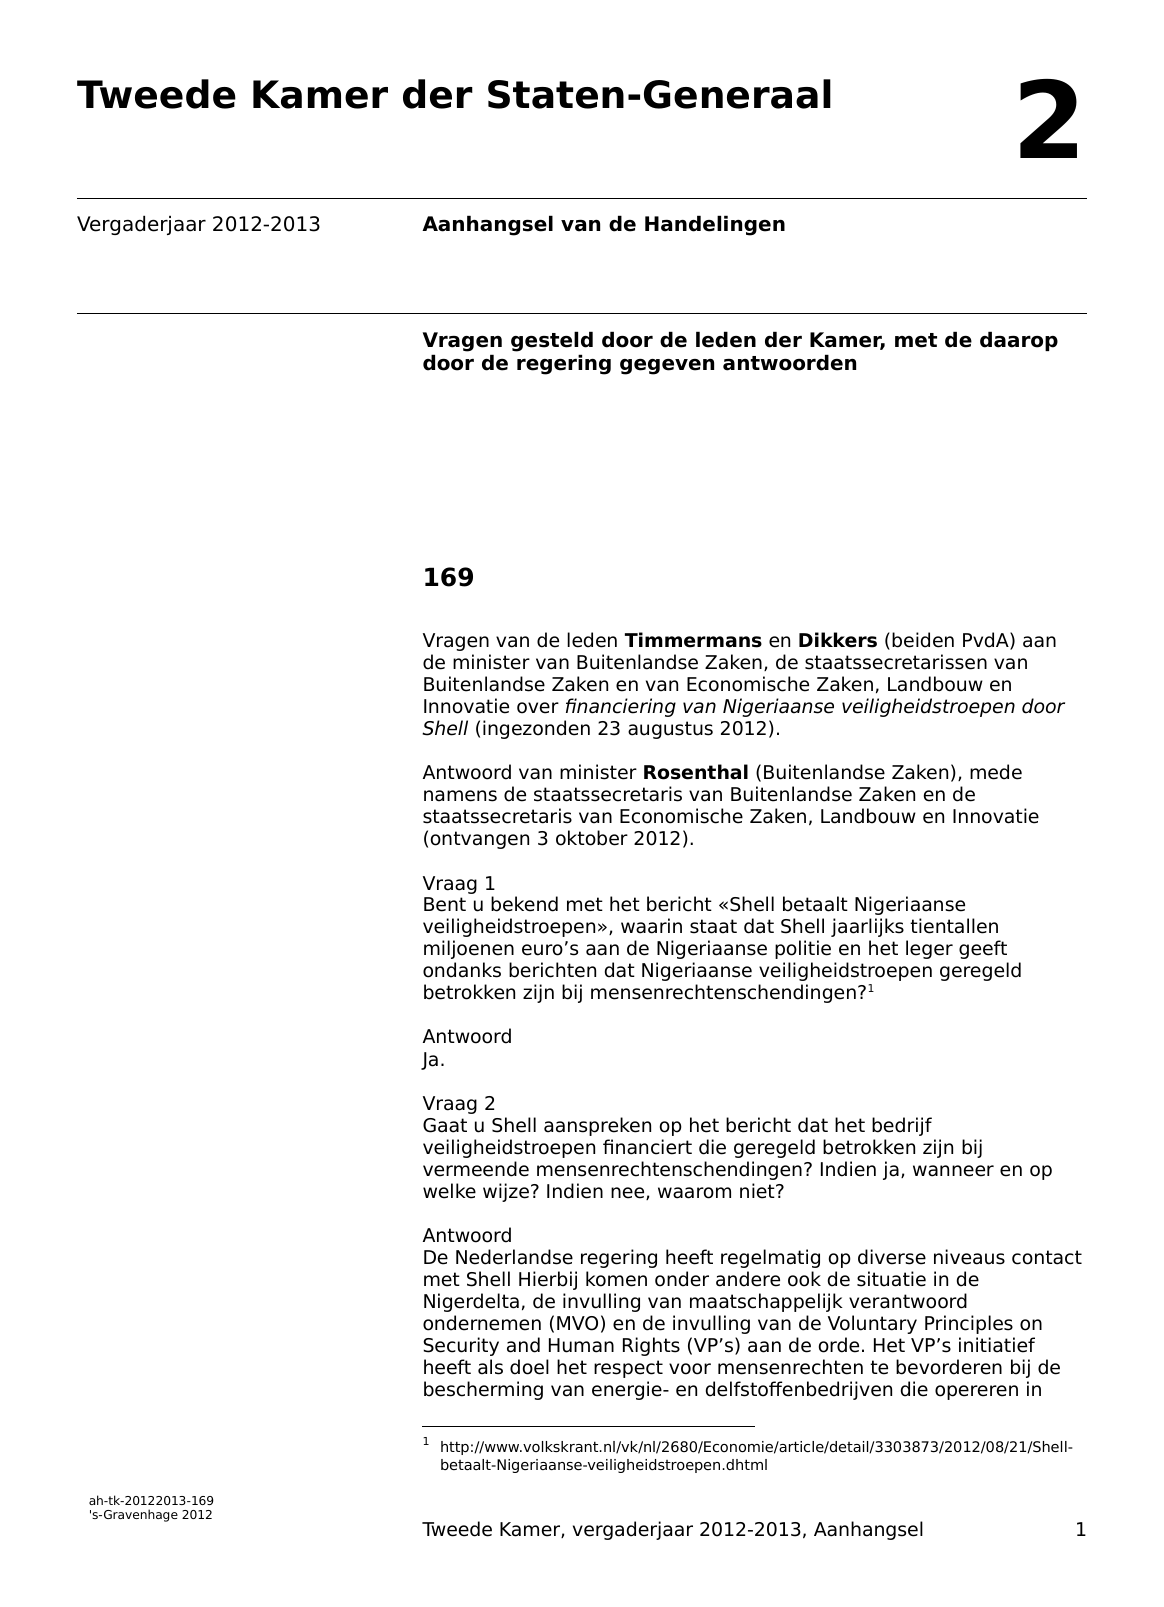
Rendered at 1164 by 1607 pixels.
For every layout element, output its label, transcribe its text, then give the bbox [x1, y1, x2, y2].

text Antwoord [422, 1026, 1087, 1048]
table_cell Aanhangsel van de Handelingen [422, 199, 1087, 313]
table_header 2 [886, 59, 1087, 198]
text 169 [422, 563, 1087, 592]
text Vragen van de leden Timmermans en Dikkers (beiden PvdA) aan de minister van Buitenlandse Zaken, de staatssecretarissen van Buitenlandse Zaken en van Economische Zaken, Landbouw en Innovatie over financiering van Nigeriaanse veiligheidstroepen door Shell (ingezonden 23 augustus 2012). [422, 630, 1087, 740]
text Vraag 1 [422, 872, 1087, 894]
text 's-Gravenhage 2012 [88, 1508, 323, 1522]
table_cell [77, 314, 422, 375]
text http://www.volkskrant.nl/vk/nl/2680/Economie/article/detail/3303873/2012/08/21/Shell-betaalt-Nigeriaanse-veiligheidstroepen.dhtml [422, 1435, 1087, 1474]
text Vraag 2 [422, 1093, 1087, 1114]
table_cell Vergaderjaar 2012-2013 [77, 199, 422, 313]
text ah-tk-20122013-169 [88, 1494, 323, 1508]
text Bent u bekend met het bericht «Shell betaalt Nigeriaanse veiligheidstroepen», waarin staat dat Shell jaarlijks tientallen miljoenen euro’s aan de Nigeriaanse politie en het leger geeft ondanks berichten dat Nigeriaanse veiligheidstroepen geregeld betrokken zijn bij mensenrechtenschendingen? [422, 894, 1087, 1004]
text Gaat u Shell aanspreken op het bericht dat het bedrijf veiligheidstroepen financiert die geregeld betrokken zijn bij vermeende mensenrechtenschendingen? Indien ja, wanneer en op welke wijze? Indien nee, waarom niet? [422, 1114, 1087, 1202]
text Antwoord [422, 1225, 1087, 1247]
table_cell Vragen gesteld door de leden der Kamer, met de daarop door de regering gegeven antwoorden [422, 314, 1087, 375]
text Antwoord van minister Rosenthal (Buitenlandse Zaken), mede namens de staatssecretaris van Buitenlandse Zaken en de staatssecretaris van Economische Zaken, Landbouw en Innovatie (ontvangen 3 oktober 2012). [422, 762, 1087, 850]
text Ja. [422, 1048, 1087, 1070]
text De Nederlandse regering heeft regelmatig op diverse niveaus contact met Shell Hierbij komen onder andere ook de situatie in de Nigerdelta, de invulling van maatschappelijk verantwoord ondernemen (MVO) en de invulling van de Voluntary Principles on Security and Human Rights (VP’s) aan de orde. Het VP’s initiatief heeft als doel het respect voor mensenrechten te bevorderen bij de bescherming van energie- en delfstoffenbedrijven die opereren in [422, 1247, 1087, 1401]
table_header Tweede Kamer der Staten-Generaal [77, 59, 886, 198]
